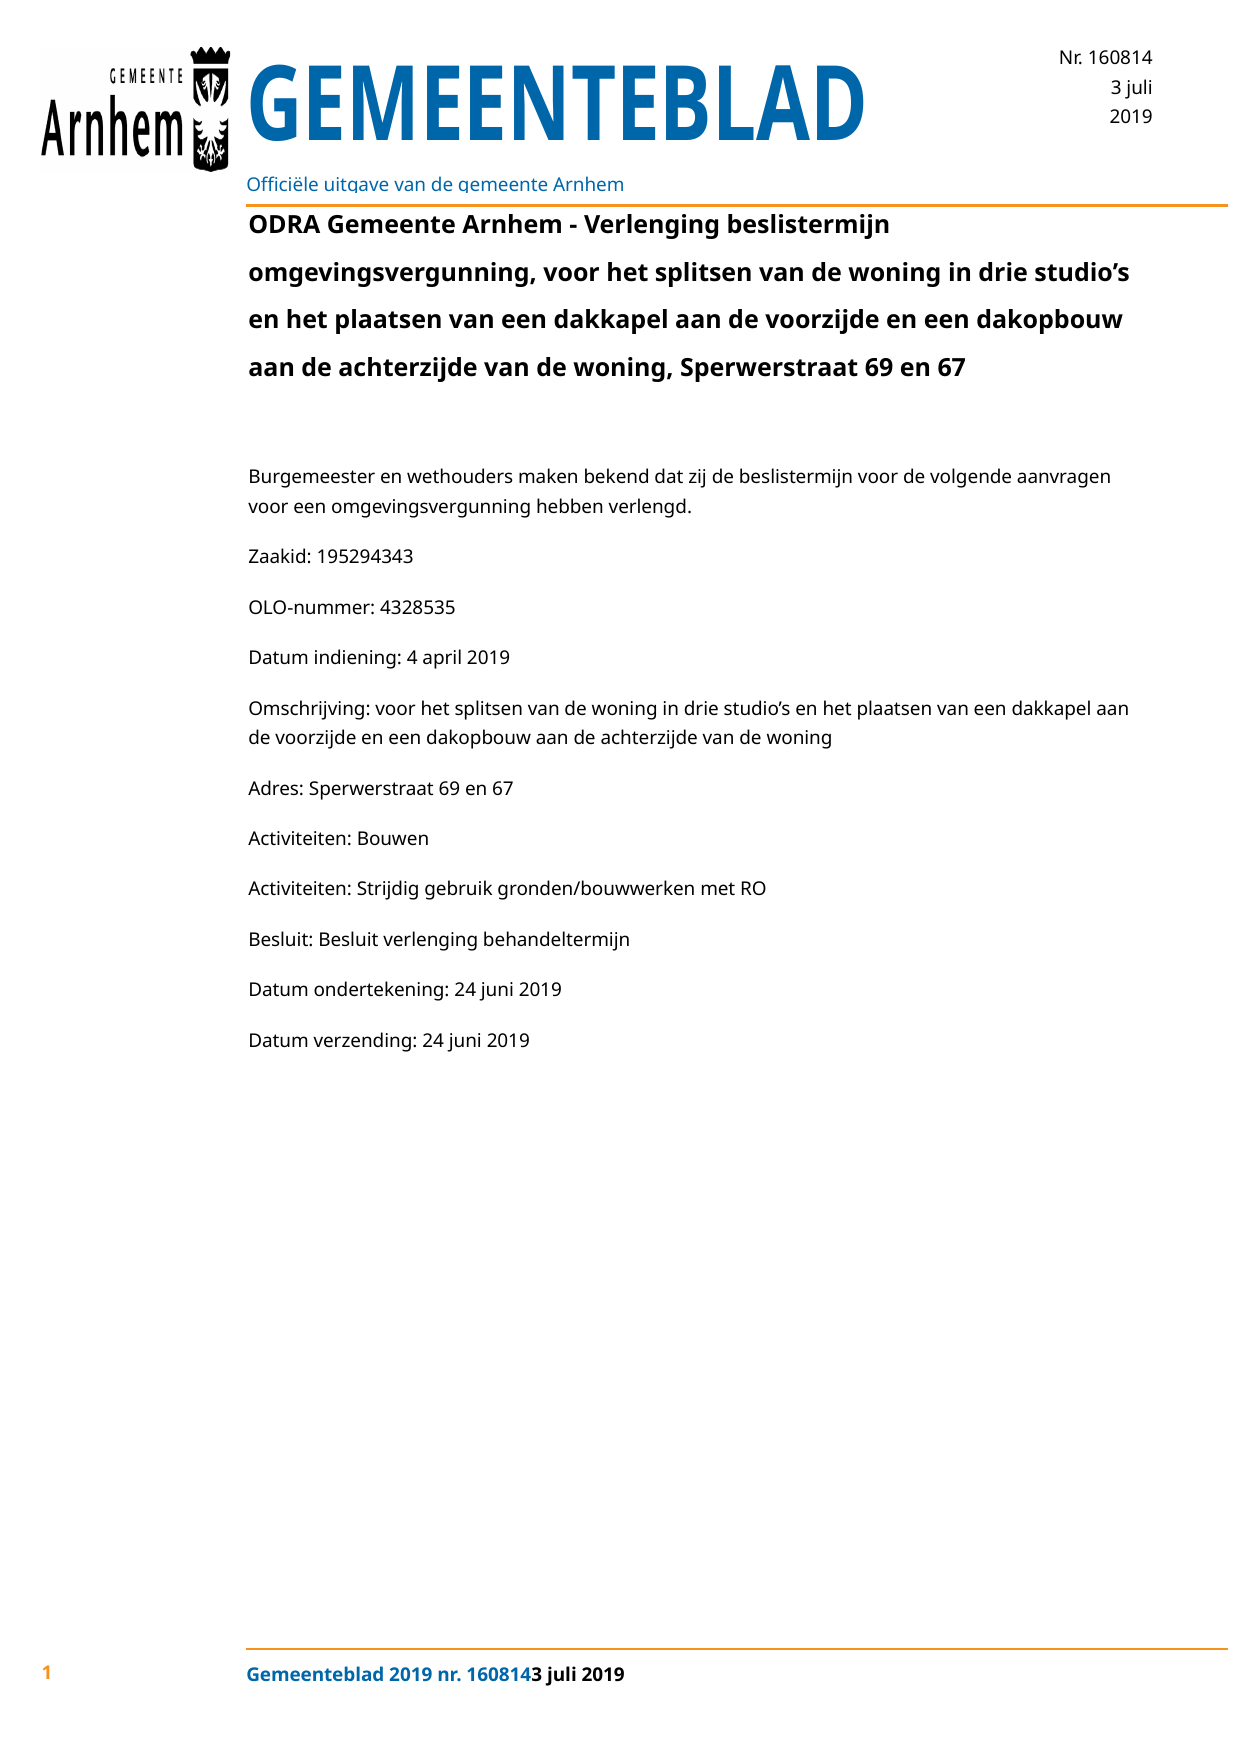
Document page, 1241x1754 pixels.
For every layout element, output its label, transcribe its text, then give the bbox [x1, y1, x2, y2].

text Activiteiten: Bouwen [248, 825, 1152, 851]
text Burgemeester en wethouders maken bekend dat zij de beslistermijn voor de volgende aanvragen voor een omgevingsvergunning hebben verlengd. [248, 463, 1152, 519]
text Adres: Sperwerstraat 69 en 67 [248, 775, 1152, 801]
text Omschrijving: voor het splitsen van de woning in drie studio’s en het plaatsen van een dakkapel aan de voorzijde en een dakopbouw aan de achterzijde van de woning [248, 695, 1152, 750]
text ODRA Gemeente Arnhem - Verlenging beslistermijn omgevingsvergunning, voor het splitsen van de woning in drie studio’s en het plaatsen van een dakkapel aan de voorzijde en een dakopbouw aan de achterzijde van de woning, Sperwerstraat 69 en 67 [248, 207, 1152, 384]
picture [41, 47, 231, 172]
text Datum indiening: 4 april 2019 [248, 644, 1152, 670]
text Besluit: Besluit verlenging behandeltermijn [248, 926, 1152, 952]
text Datum ondertekening: 24 juni 2019 [248, 976, 1152, 1002]
text OLO-nummer: 4328535 [248, 594, 1152, 620]
text Activiteiten: Strijdig gebruik gronden/bouwwerken met RO [248, 876, 1152, 901]
text Zaakid: 195294343 [248, 543, 1152, 569]
text Datum verzending: 24 juni 2019 [248, 1027, 1152, 1053]
